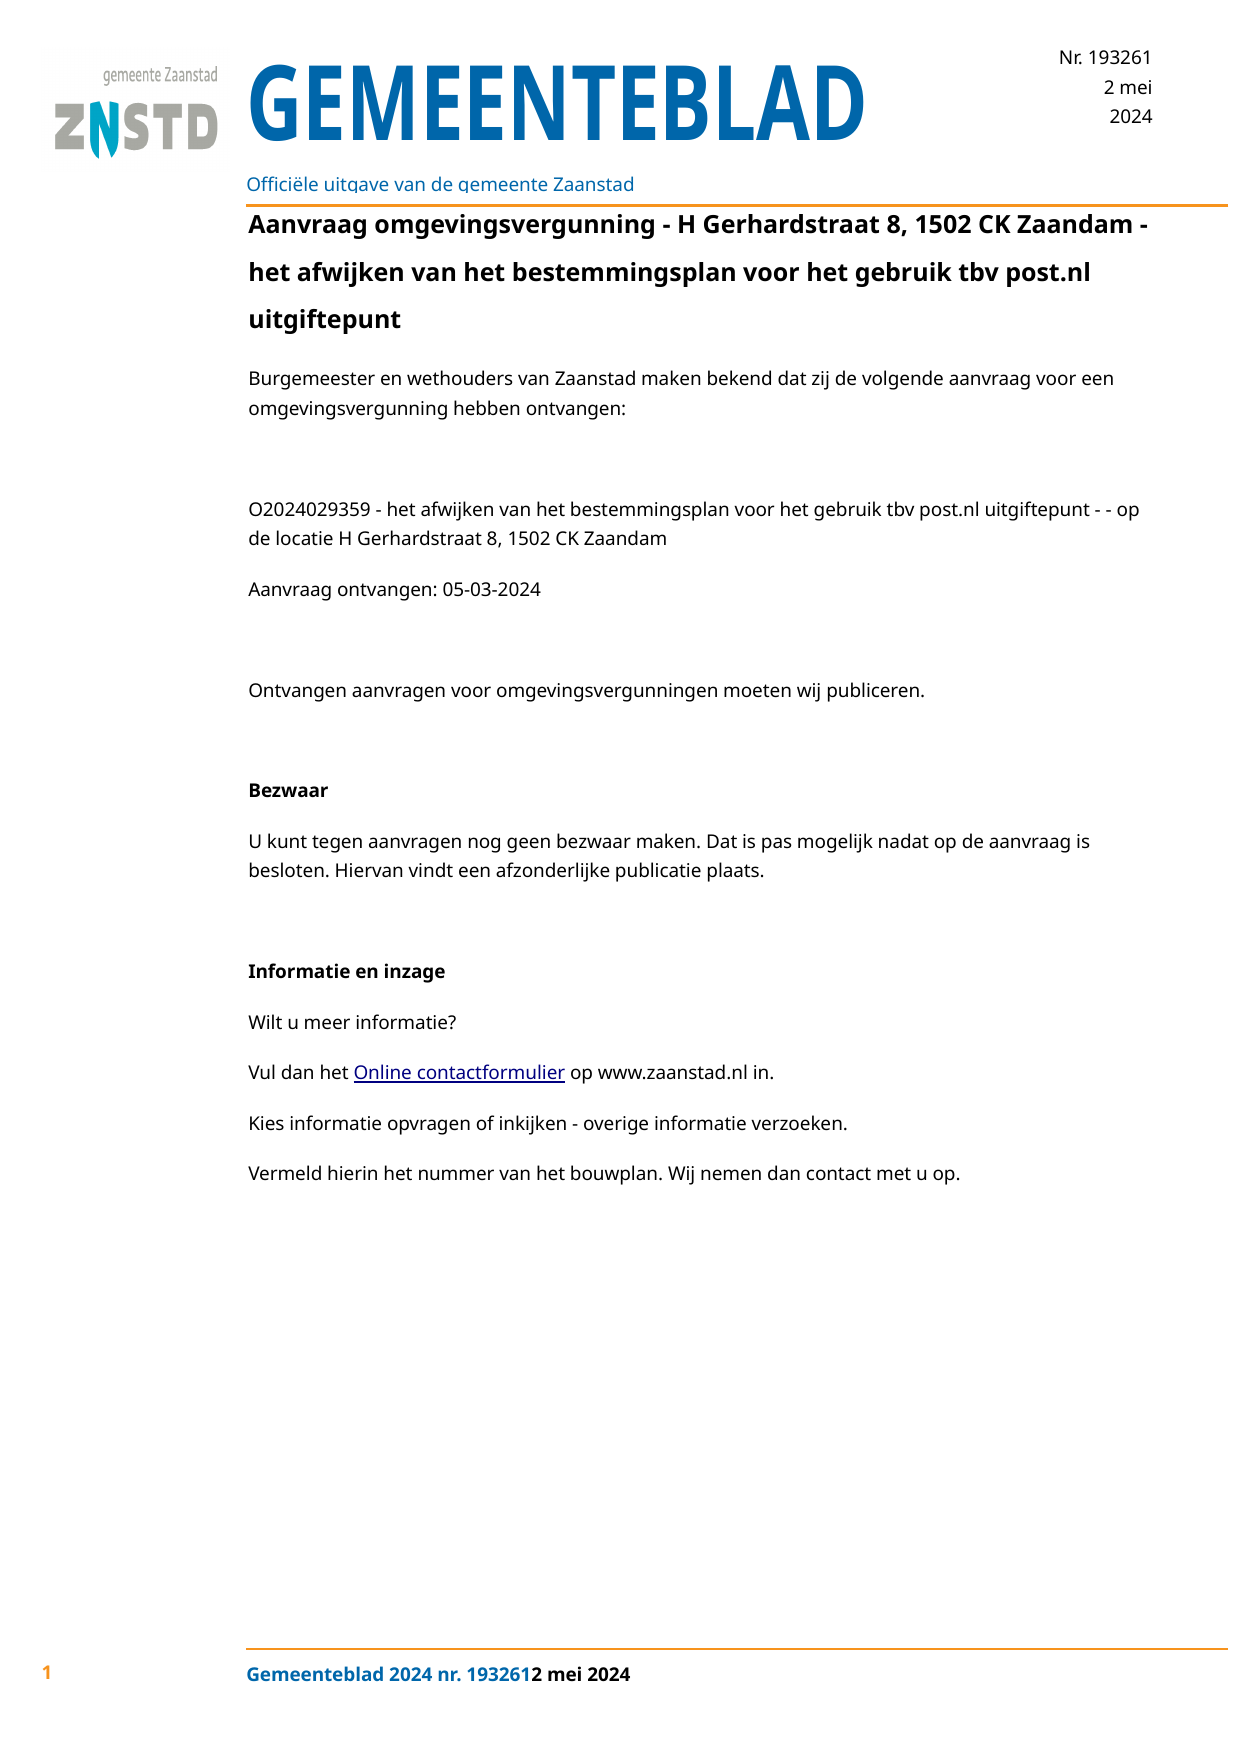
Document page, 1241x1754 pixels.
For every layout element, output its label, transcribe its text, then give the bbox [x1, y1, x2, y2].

text Vermeld hierin het nummer van het bouwplan. Wij nemen dan contact met u op. [248, 1160, 1152, 1186]
text Burgemeester en wethouders van Zaanstad maken bekend dat zij de volgende aanvraag voor een omgevingsvergunning hebben ontvangen: [248, 366, 1152, 421]
picture [41, 47, 231, 172]
text Aanvraag omgevingsvergunning - H Gerhardstraat 8, 1502 CK Zaandam - het afwijken van het bestemmingsplan voor het gebruik tbv post.nl uitgiftepunt [248, 207, 1152, 336]
text Wilt u meer informatie? [248, 1009, 1152, 1034]
text O2024029359 - het afwijken van het bestemmingsplan voor het gebruik tbv post.nl uitgiftepunt - - op de locatie H Gerhardstraat 8, 1502 CK Zaandam [248, 496, 1152, 551]
text Aanvraag ontvangen: 05-03-2024 [248, 576, 1152, 602]
text Ontvangen aanvragen voor omgevingsvergunningen moeten wij publiceren. [248, 677, 1152, 702]
text Informatie en inzage [248, 958, 1152, 984]
text Kies informatie opvragen of inkijken - overige informatie verzoeken. [248, 1110, 1152, 1135]
text Vul dan het Online contactformulier op www.zaanstad.nl in. [248, 1059, 1152, 1085]
text U kunt tegen aanvragen nog geen bezwaar maken. Dat is pas mogelijk nadat op de aanvraag is besloten. Hiervan vindt een afzonderlijke publicatie plaats. [248, 828, 1152, 883]
text Bezwaar [248, 778, 1152, 803]
